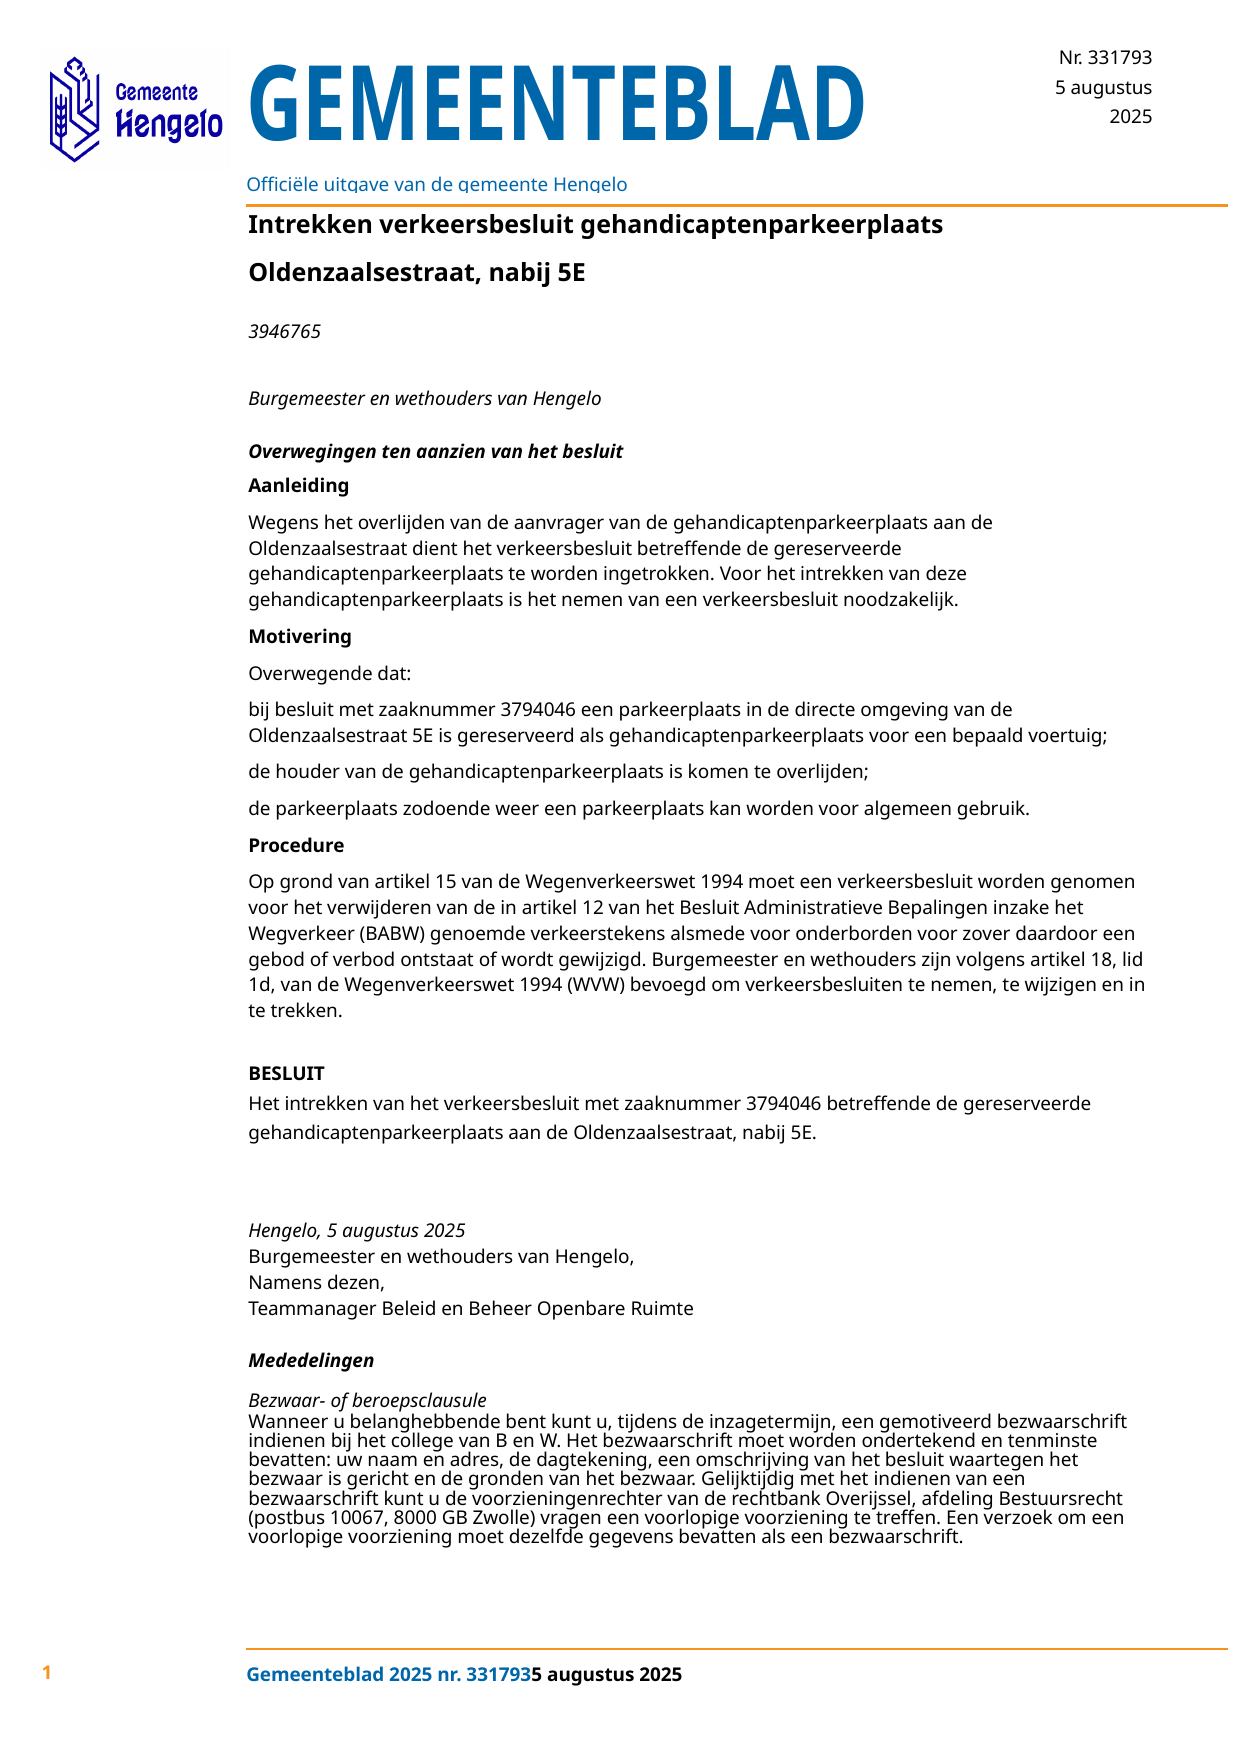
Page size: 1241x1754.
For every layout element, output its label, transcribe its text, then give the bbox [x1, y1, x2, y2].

picture [41, 47, 231, 172]
text Het intrekken van het verkeersbesluit met zaaknummer 3794046 betreffende de gereserveerde gehandicaptenparkeerplaats aan de Oldenzaalsestraat, nabij 5E. [248, 1090, 1152, 1145]
text Namens dezen, [248, 1269, 1152, 1295]
text de houder van de gehandicaptenparkeerplaats is komen te overlijden; [248, 759, 1152, 784]
text Burgemeester en wethouders van Hengelo, [248, 1243, 1152, 1269]
text de parkeerplaats zodoende weer een parkeerplaats kan worden voor algemeen gebruik. [248, 795, 1152, 821]
text Mededelingen [248, 1348, 1152, 1373]
text 3946765 [248, 318, 1152, 344]
text Overwegende dat: [248, 660, 1152, 685]
text Motivering [248, 623, 1152, 649]
text bij besluit met zaaknummer 3794046 een parkeerplaats in de directe omgeving van de Oldenzaalsestraat 5E is gereserveerd als gehandicaptenparkeerplaats voor een bepaald voertuig; [248, 696, 1152, 748]
text Bezwaar- of beroepsclausule [248, 1387, 1152, 1413]
text Op grond van artikel 15 van de Wegenverkeerswet 1994 moet een verkeersbesluit worden genomen voor het verwijderen van de in artikel 12 van het Besluit Administratieve Bepalingen inzake het Wegverkeer (BABW) genoemde verkeerstekens alsmede voor onderborden voor zover daardoor een gebod of verbod ontstaat of wordt gewijzigd. Burgemeester en wethouders zijn volgens artikel 18, lid 1d, van de Wegenverkeerswet 1994 (WVW) bevoegd om verkeersbesluiten te nemen, te wijzigen en in te trekken. [248, 869, 1152, 1023]
text Aanleiding [248, 472, 1152, 498]
text Overwegingen ten aanzien van het besluit [248, 438, 1152, 464]
text BESLUIT [248, 1060, 1152, 1086]
text Intrekken verkeersbesluit gehandicaptenparkeerplaats Oldenzaalsestraat, nabij 5E [248, 207, 1152, 288]
text Teammanager Beleid en Beheer Openbare Ruimte [248, 1295, 1152, 1320]
text Hengelo, 5 augustus 2025 [248, 1217, 1152, 1243]
text Procedure [248, 832, 1152, 858]
text Burgemeester en wethouders van Hengelo [248, 386, 1152, 411]
text Wegens het overlijden van de aanvrager van de gehandicaptenparkeerplaats aan de Oldenzaalsestraat dient het verkeersbesluit betreffende de gereserveerde gehandicaptenparkeerplaats te worden ingetrokken. Voor het intrekken van deze gehandicaptenparkeerplaats is het nemen van een verkeersbesluit noodzakelijk. [248, 509, 1152, 612]
text Wanneer u belanghebbende bent kunt u, tijdens de inzagetermijn, een gemotiveerd bezwaarschrift indienen bij het college van B en W. Het bezwaarschrift moet worden ondertekend en tenminste bevatten: uw naam en adres, de dagtekening, een omschrijving van het besluit waartegen het bezwaar is gericht en de gronden van het bezwaar. Gelijktijdig met het indienen van een bezwaarschrift kunt u de voorzieningenrechter van de rechtbank Overijssel, afdeling Bestuursrecht (postbus 10067, 8000 GB Zwolle) vragen een voorlopige voorziening te treffen. Een verzoek om een voorlopige voorziening moet dezelfde gegevens bevatten als een bezwaarschrift. [248, 1413, 1152, 1547]
